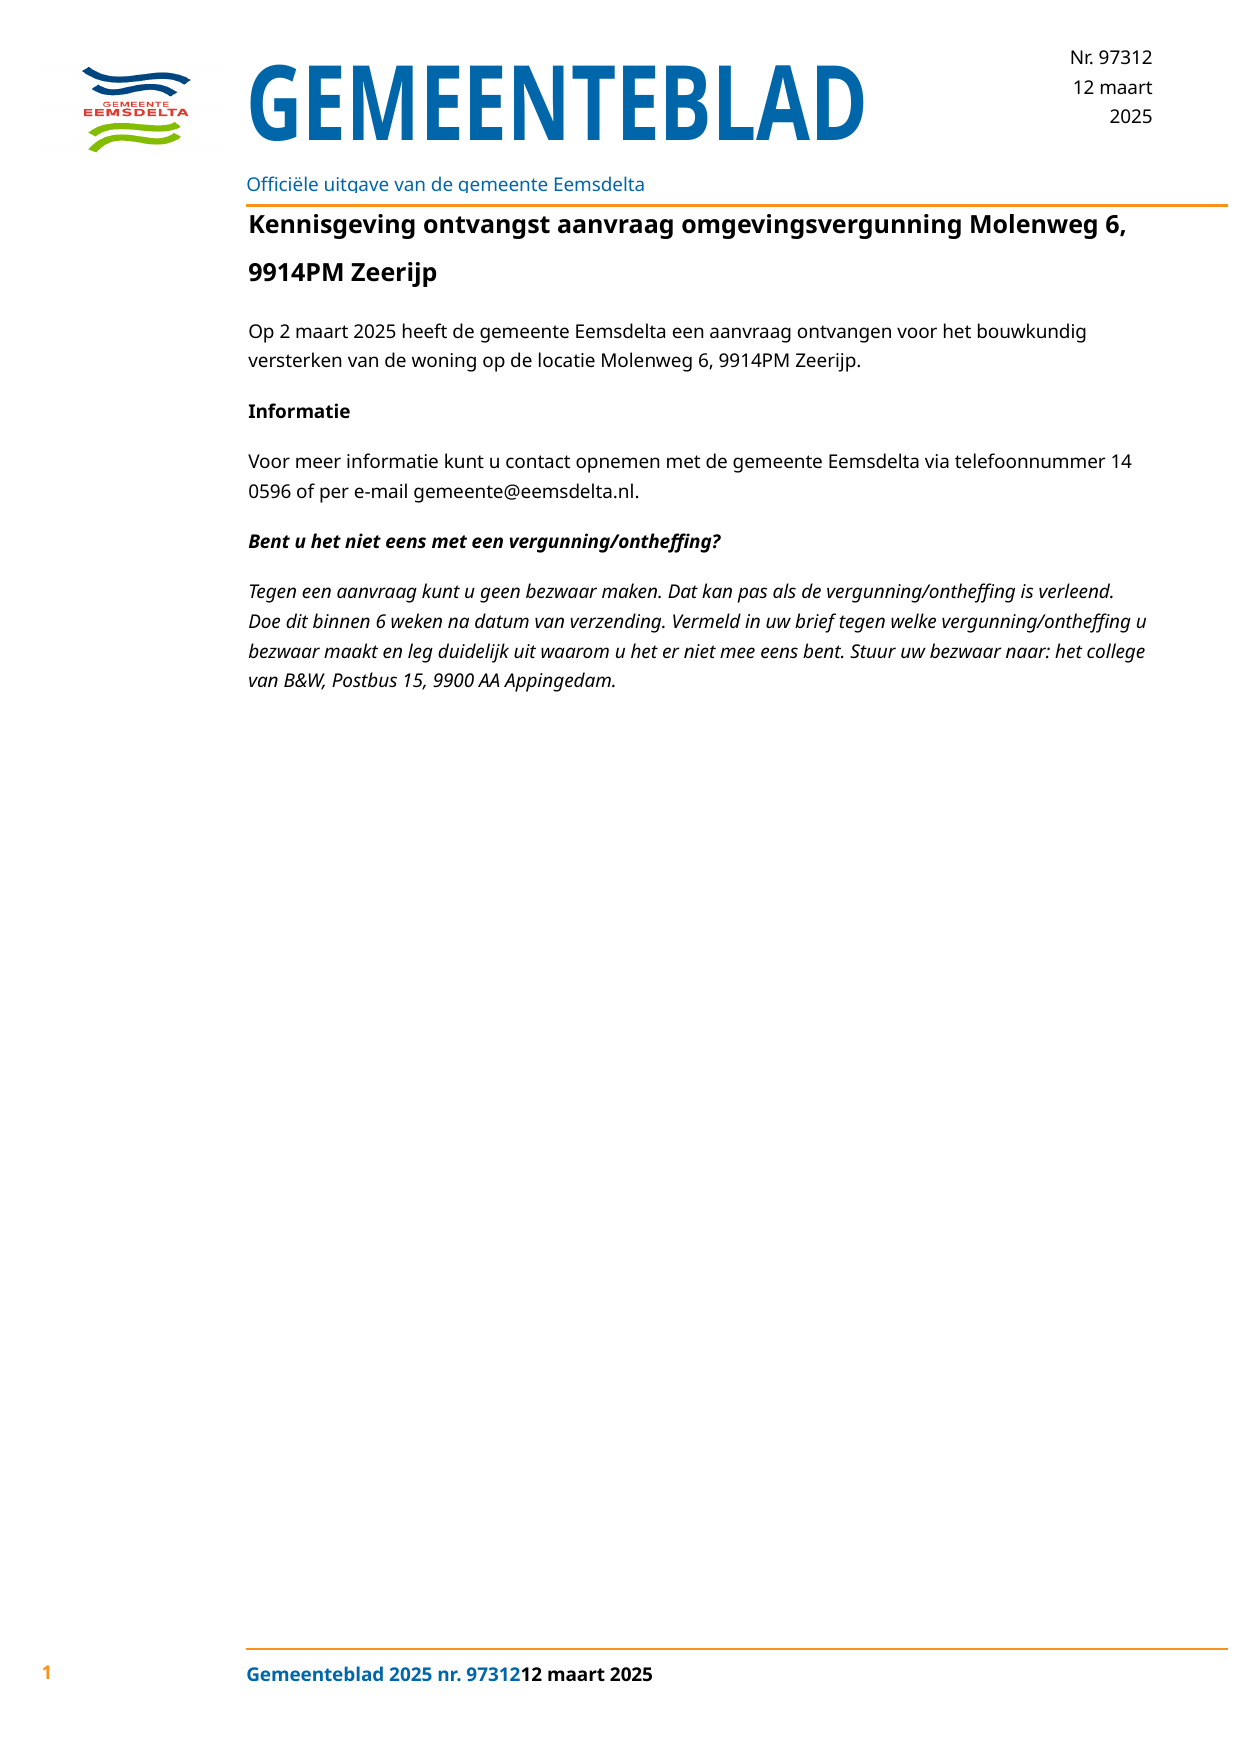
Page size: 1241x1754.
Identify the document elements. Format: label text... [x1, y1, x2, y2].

text Op 2 maart 2025 heeft de gemeente Eemsdelta een aanvraag ontvangen voor het bouwkundig versterken van de woning op de locatie Molenweg 6, 9914PM Zeerijp. [248, 318, 1152, 373]
text Voor meer informatie kunt u contact opnemen met de gemeente Eemsdelta via telefoonnummer 14 0596 of per e-mail gemeente@eemsdelta.nl. [248, 448, 1152, 504]
text Informatie [248, 398, 1152, 424]
text Bent u het niet eens met een vergunning/ontheffing? [248, 528, 1152, 554]
text Tegen een aanvraag kunt u geen bezwaar maken. Dat kan pas als de vergunning/ontheffing is verleend. Doe dit binnen 6 weken na datum van verzending. Vermeld in uw brief tegen welke vergunning/ontheffing u bezwaar maakt en leg duidelijk uit waarom u het er niet mee eens bent. Stuur uw bezwaar naar: het college van B&W, Postbus 15, 9900 AA Appingedam. [248, 579, 1152, 693]
text Kennisgeving ontvangst aanvraag omgevingsvergunning Molenweg 6, 9914PM Zeerijp [248, 207, 1152, 288]
picture [41, 47, 231, 172]
